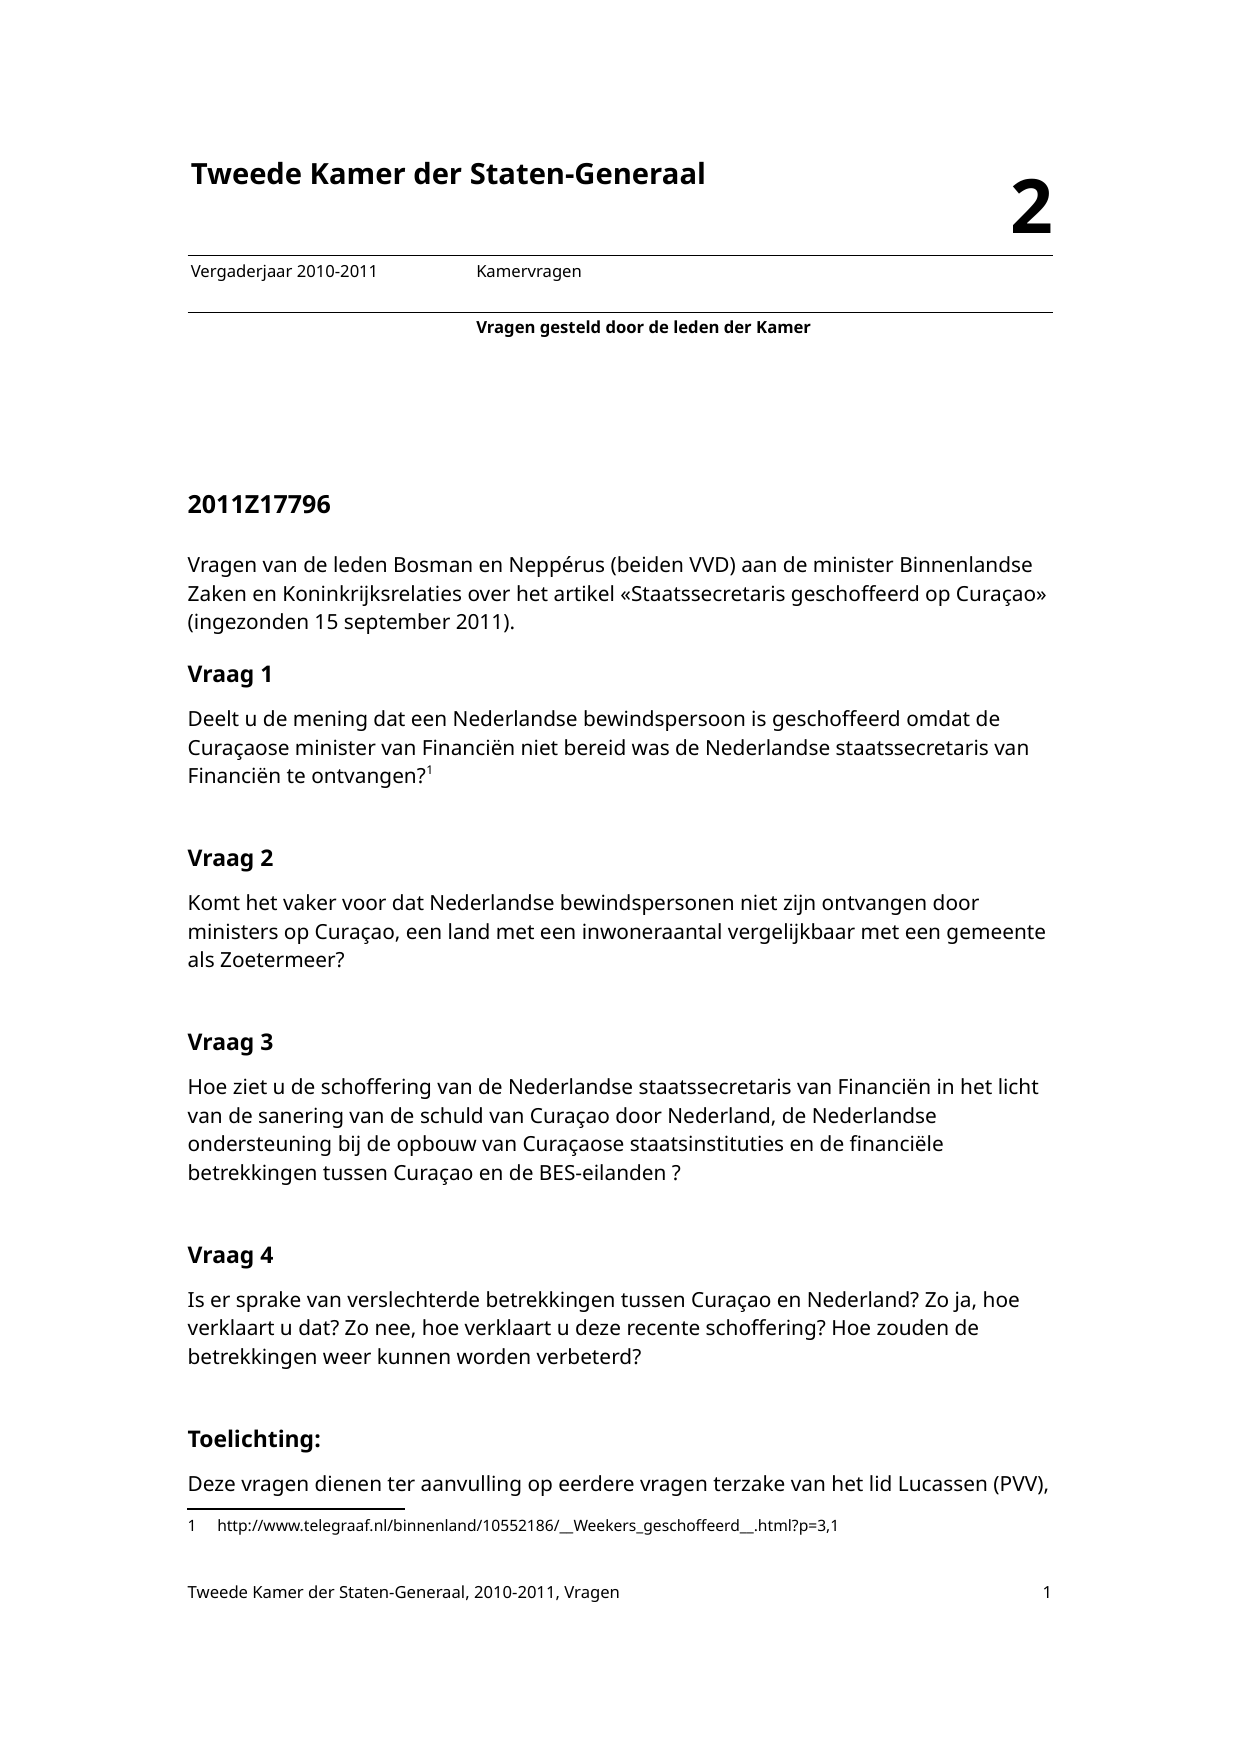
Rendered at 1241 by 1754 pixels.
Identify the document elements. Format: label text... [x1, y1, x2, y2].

subtitle Vraag 2 [187, 842, 1053, 873]
text 2011Z17796 [187, 487, 1053, 521]
text Deze vragen dienen ter aanvulling op eerdere vragen terzake van het lid Lucassen (PVV), [187, 1469, 1053, 1497]
table_cell [188, 313, 473, 339]
table_header 2 [880, 150, 1053, 255]
text Deelt u de mening dat een Nederlandse bewindspersoon is geschoffeerd omdat de Curaçaose minister van Financiën niet bereid was de Nederlandse staatssecretaris van Financiën te ontvangen? [187, 704, 1053, 790]
subtitle Vraag 4 [187, 1239, 1053, 1270]
text Komt het vaker voor dat Nederlandse bewindspersonen niet zijn ontvangen door ministers op Curaçao, een land met een inwoneraantal vergelijkbaar met een gemeente als Zoetermeer? [187, 888, 1053, 974]
table_cell Vragen gesteld door de leden der Kamer [473, 313, 1053, 339]
text Hoe ziet u de schoffering van de Nederlandse staatssecretaris van Financiën in het licht van de sanering van de schuld van Curaçao door Nederland, de Nederlandse ondersteuning bij de opbouw van Curaçaose staatsinstituties en de financiële betrekkingen tussen Curaçao en de BES-eilanden ? [187, 1072, 1053, 1186]
subtitle Vraag 3 [187, 1026, 1053, 1057]
text http://www.telegraaf.nl/binnenland/10552186/__Weekers_geschoffeerd__.html?p=3,1 [187, 1508, 1053, 1536]
table_header Tweede Kamer der Staten-Generaal [188, 150, 879, 255]
table_cell Vergaderjaar 2010-2011 [188, 256, 473, 312]
text Vragen van de leden Bosman en Neppérus (beiden VVD) aan de minister Binnenlandse Zaken en Koninkrijksrelaties over het artikel «Staatssecretaris geschoffeerd op Curaçao» (ingezonden 15 september 2011). [187, 550, 1053, 636]
text Is er sprake van verslechterde betrekkingen tussen Curaçao en Nederland? Zo ja, hoe verklaart u dat? Zo nee, hoe verklaart u deze recente schoffering? Hoe zouden de betrekkingen weer kunnen worden verbeterd? [187, 1285, 1053, 1370]
subtitle Vraag 1 [187, 658, 1053, 689]
table_cell Kamervragen [473, 256, 1053, 312]
subtitle Toelichting: [187, 1423, 1053, 1454]
